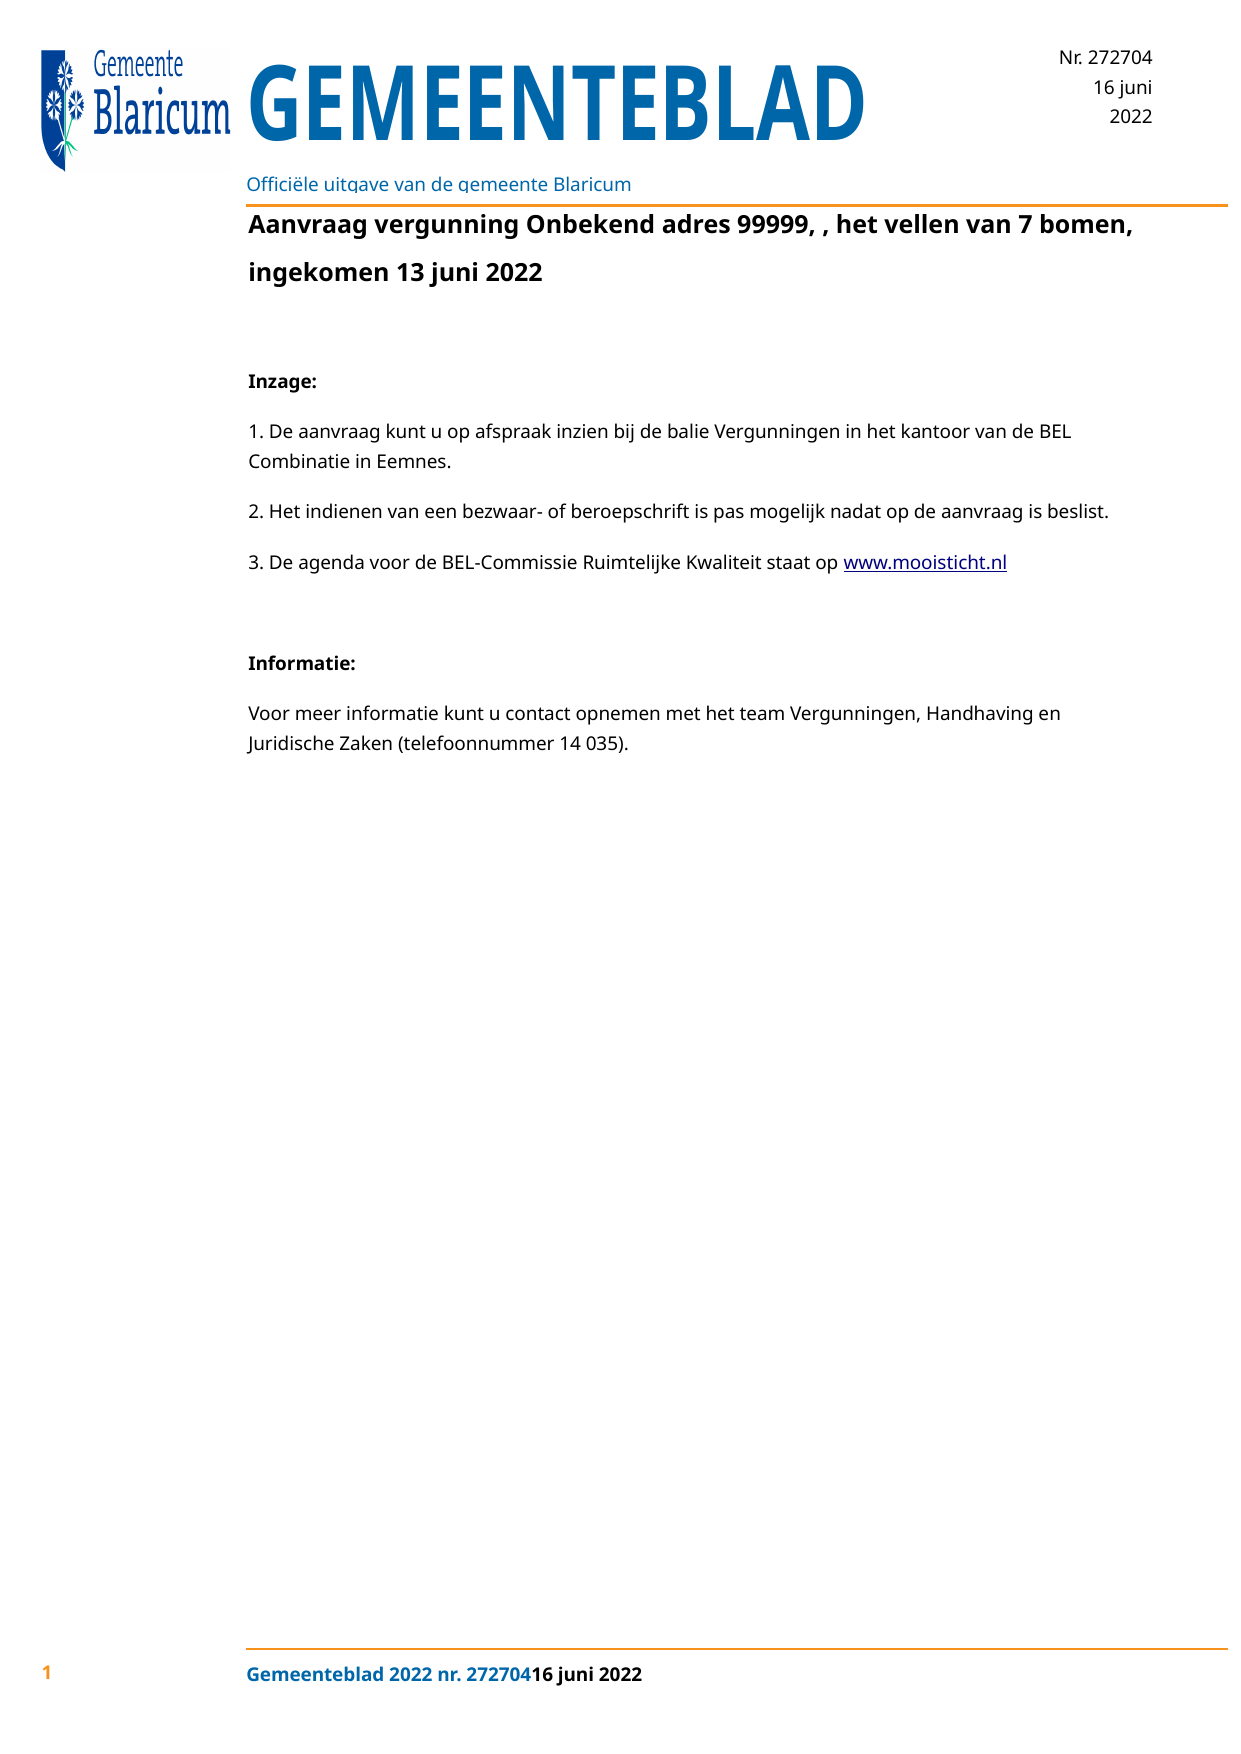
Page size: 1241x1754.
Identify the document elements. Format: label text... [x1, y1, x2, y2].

text 2. Het indienen van een bezwaar- of beroepschrift is pas mogelijk nadat op de aanvraag is beslist. [248, 499, 1152, 524]
text Inzage: [248, 368, 1152, 394]
text Informatie: [248, 650, 1152, 676]
picture [41, 47, 231, 172]
text 1. De aanvraag kunt u op afspraak inzien bij de balie Vergunningen in het kantoor van de BEL Combinatie in Eemnes. [248, 419, 1152, 474]
text 3. De agenda voor de BEL-Commissie Ruimtelijke Kwaliteit staat op www.mooisticht.nl [248, 549, 1152, 575]
text Voor meer informatie kunt u contact opnemen met het team Vergunningen, Handhaving en Juridische Zaken (telefoonnummer 14 035). [248, 700, 1152, 756]
text Aanvraag vergunning Onbekend adres 99999, , het vellen van 7 bomen, ingekomen 13 juni 2022 [248, 207, 1152, 288]
